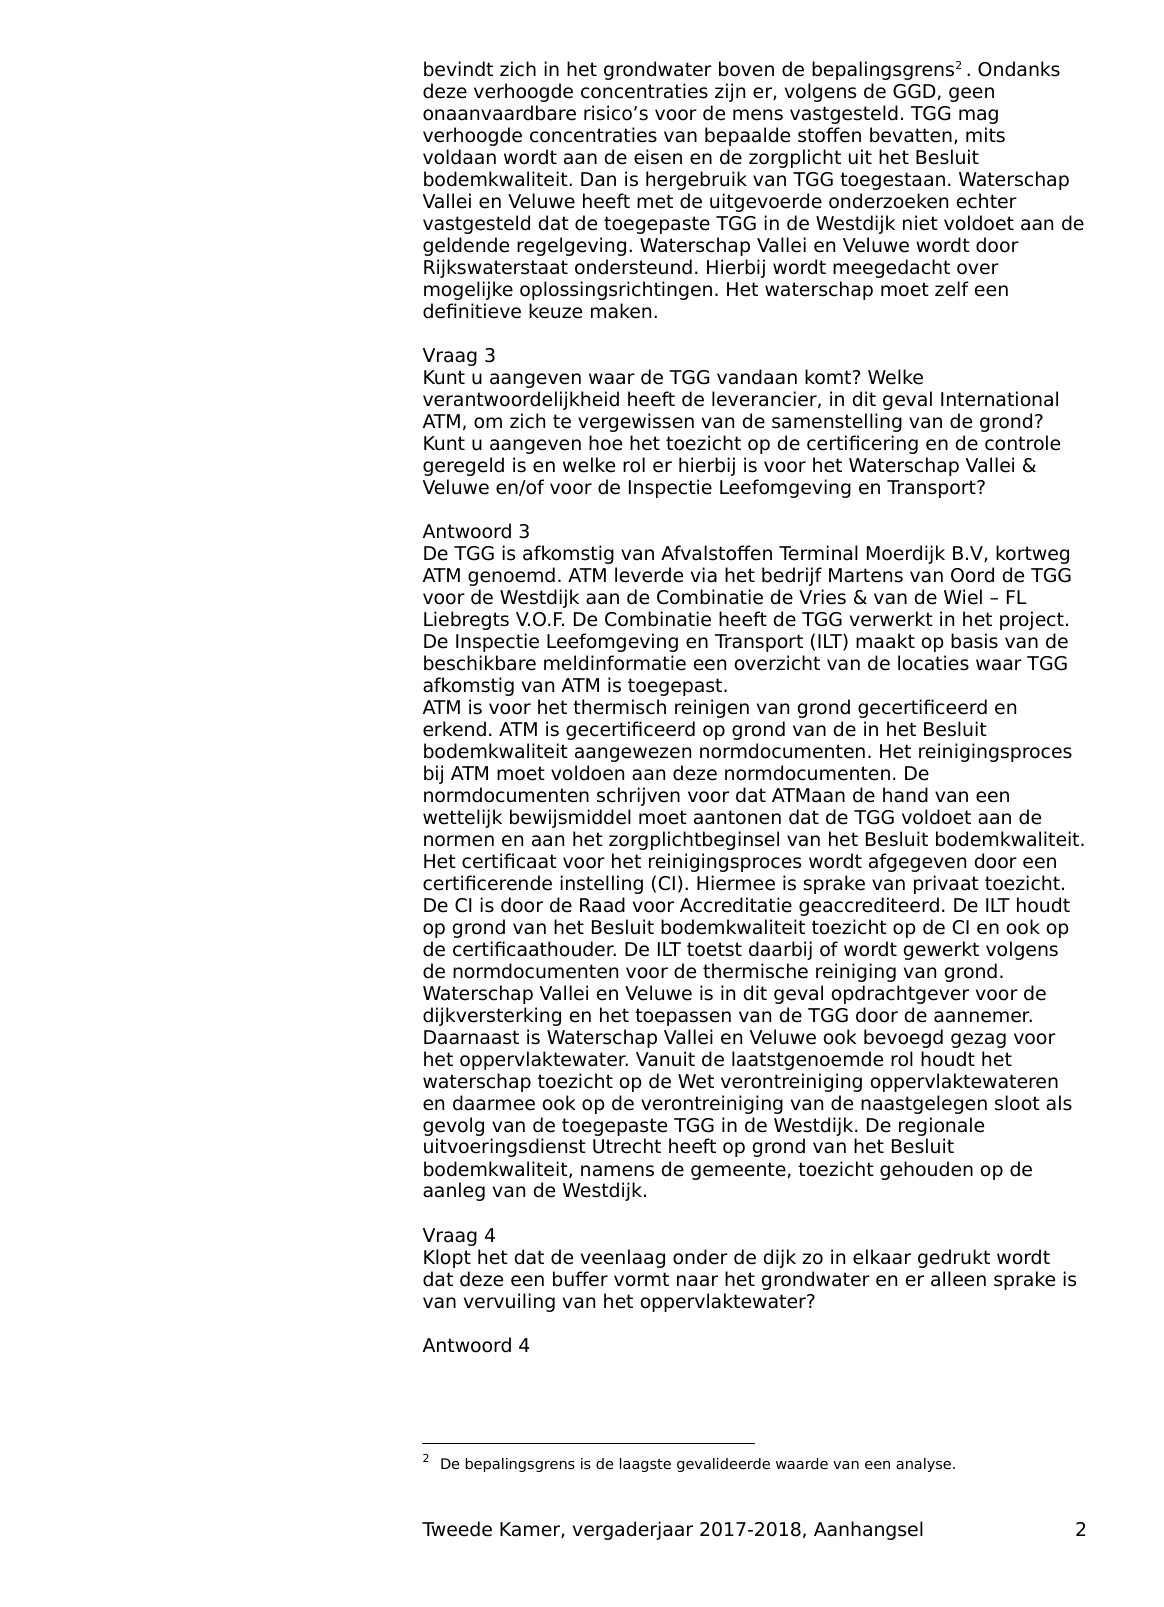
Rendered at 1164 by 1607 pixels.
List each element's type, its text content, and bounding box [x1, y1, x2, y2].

text Vraag 4 [422, 1224, 1087, 1247]
text Waterschap Vallei en Veluwe is in dit geval opdrachtgever voor de dijkversterking en het toepassen van de TGG door de aannemer. Daarnaast is Waterschap Vallei en Veluwe ook bevoegd gezag voor het oppervlaktewater. Vanuit de laatstgenoemde rol houdt het waterschap toezicht op de Wet verontreiniging oppervlaktewateren en daarmee ook op de verontreiniging van de naastgelegen sloot als gevolg van de toegepaste TGG in de Westdijk. De regionale uitvoeringsdienst Utrecht heeft op grond van het Besluit bodemkwaliteit, namens de gemeente, toezicht gehouden op de aanleg van de Westdijk. [422, 983, 1087, 1202]
text bevindt zich in het grondwater boven de bepalingsgrens. Ondanks deze verhoogde concentraties zijn er, volgens de GGD, geen onaanvaardbare risico’s voor de mens vastgesteld. TGG mag verhoogde concentraties van bepaalde stoffen bevatten, mits voldaan wordt aan de eisen en de zorgplicht uit het Besluit bodemkwaliteit. Dan is hergebruik van TGG toegestaan. Waterschap Vallei en Veluwe heeft met de uitgevoerde onderzoeken echter vastgesteld dat de toegepaste TGG in de Westdijk niet voldoet aan de geldende regelgeving. Waterschap Vallei en Veluwe wordt door Rijkswaterstaat ondersteund. Hierbij wordt meegedacht over mogelijke oplossingsrichtingen. Het waterschap moet zelf een definitieve keuze maken. [422, 59, 1087, 323]
text De bepalingsgrens is de laagste gevalideerde waarde van een analyse. [422, 1452, 1087, 1474]
text De TGG is afkomstig van Afvalstoffen Terminal Moerdijk B.V, kortweg ATM genoemd. ATM leverde via het bedrijf Martens van Oord de TGG voor de Westdijk aan de Combinatie de Vries & van de Wiel – FL Liebregts V.O.F. De Combinatie heeft de TGG verwerkt in het project. De Inspectie Leefomgeving en Transport (ILT) maakt op basis van de beschikbare meldinformatie een overzicht van de locaties waar TGG afkomstig van ATM is toegepast. [422, 543, 1087, 697]
text Kunt u aangeven waar de TGG vandaan komt? Welke verantwoordelijkheid heeft de leverancier, in dit geval International ATM, om zich te vergewissen van de samenstelling van de grond? Kunt u aangeven hoe het toezicht op de certificering en de controle geregeld is en welke rol er hierbij is voor het Waterschap Vallei & Veluwe en/of voor de Inspectie Leefomgeving en Transport? [422, 367, 1087, 499]
text Antwoord 3 [422, 521, 1087, 543]
text Vraag 3 [422, 345, 1087, 367]
text Antwoord 4 [422, 1335, 1087, 1357]
text Klopt het dat de veenlaag onder de dijk zo in elkaar gedrukt wordt dat deze een buffer vormt naar het grondwater en er alleen sprake is van vervuiling van het oppervlaktewater? [422, 1247, 1087, 1312]
text ATM is voor het thermisch reinigen van grond gecertificeerd en erkend. ATM is gecertificeerd op grond van de in het Besluit bodemkwaliteit aangewezen normdocumenten. Het reinigingsproces bij ATM moet voldoen aan deze normdocumenten. De normdocumenten schrijven voor dat ATMaan de hand van een wettelijk bewijsmiddel moet aantonen dat de TGG voldoet aan de normen en aan het zorgplichtbeginsel van het Besluit bodemkwaliteit. Het certificaat voor het reinigingsproces wordt afgegeven door een certificerende instelling (CI). Hiermee is sprake van privaat toezicht. De CI is door de Raad voor Accreditatie geaccrediteerd. De ILT houdt op grond van het Besluit bodemkwaliteit toezicht op de CI en ook op de certificaathouder. De ILT toetst daarbij of wordt gewerkt volgens de normdocumenten voor de thermische reiniging van grond. [422, 697, 1087, 983]
